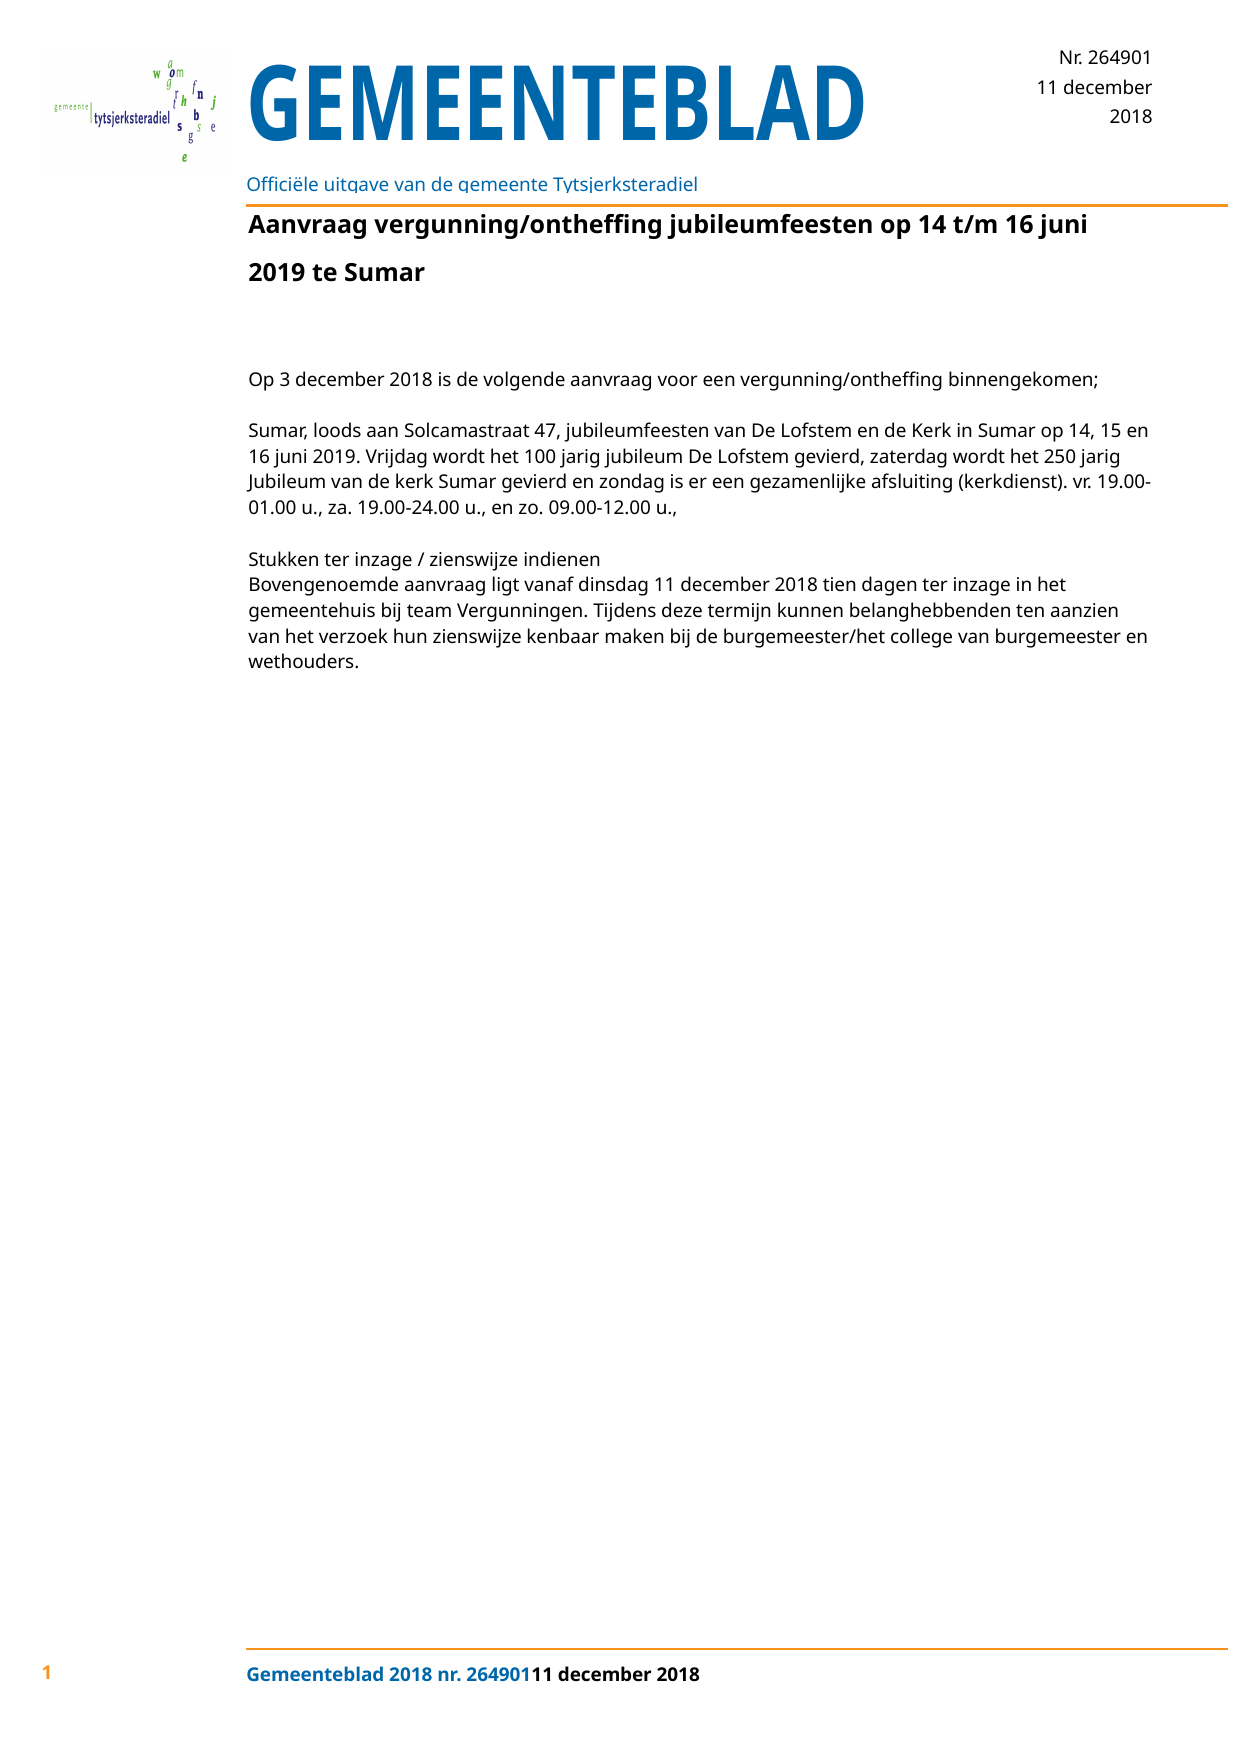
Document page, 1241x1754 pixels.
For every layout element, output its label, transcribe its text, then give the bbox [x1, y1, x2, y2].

text Sumar, loods aan Solcamastraat 47, jubileumfeesten van De Lofstem en de Kerk in Sumar op 14, 15 en 16 juni 2019. Vrijdag wordt het 100 jarig jubileum De Lofstem gevierd, zaterdag wordt het 250 jarig Jubileum van de kerk Sumar gevierd en zondag is er een gezamenlijke afsluiting (kerkdienst). vr. 19.00-01.00 u., za. 19.00-24.00 u., en zo. 09.00-12.00 u., [248, 417, 1152, 520]
text Bovengenoemde aanvraag ligt vanaf dinsdag 11 december 2018 tien dagen ter inzage in het gemeentehuis bij team Vergunningen. Tijdens deze termijn kunnen belanghebbenden ten aanzien van het verzoek hun zienswijze kenbaar maken bij de burgemeester/het college van burgemeester en wethouders. [248, 572, 1152, 674]
picture [41, 47, 231, 172]
text Op 3 december 2018 is de volgende aanvraag voor een vergunning/ontheffing binnengekomen; [248, 366, 1152, 391]
text Aanvraag vergunning/ontheffing jubileumfeesten op 14 t/m 16 juni 2019 te Sumar [248, 207, 1152, 288]
text Stukken ter inzage / zienswijze indienen [248, 546, 1152, 572]
